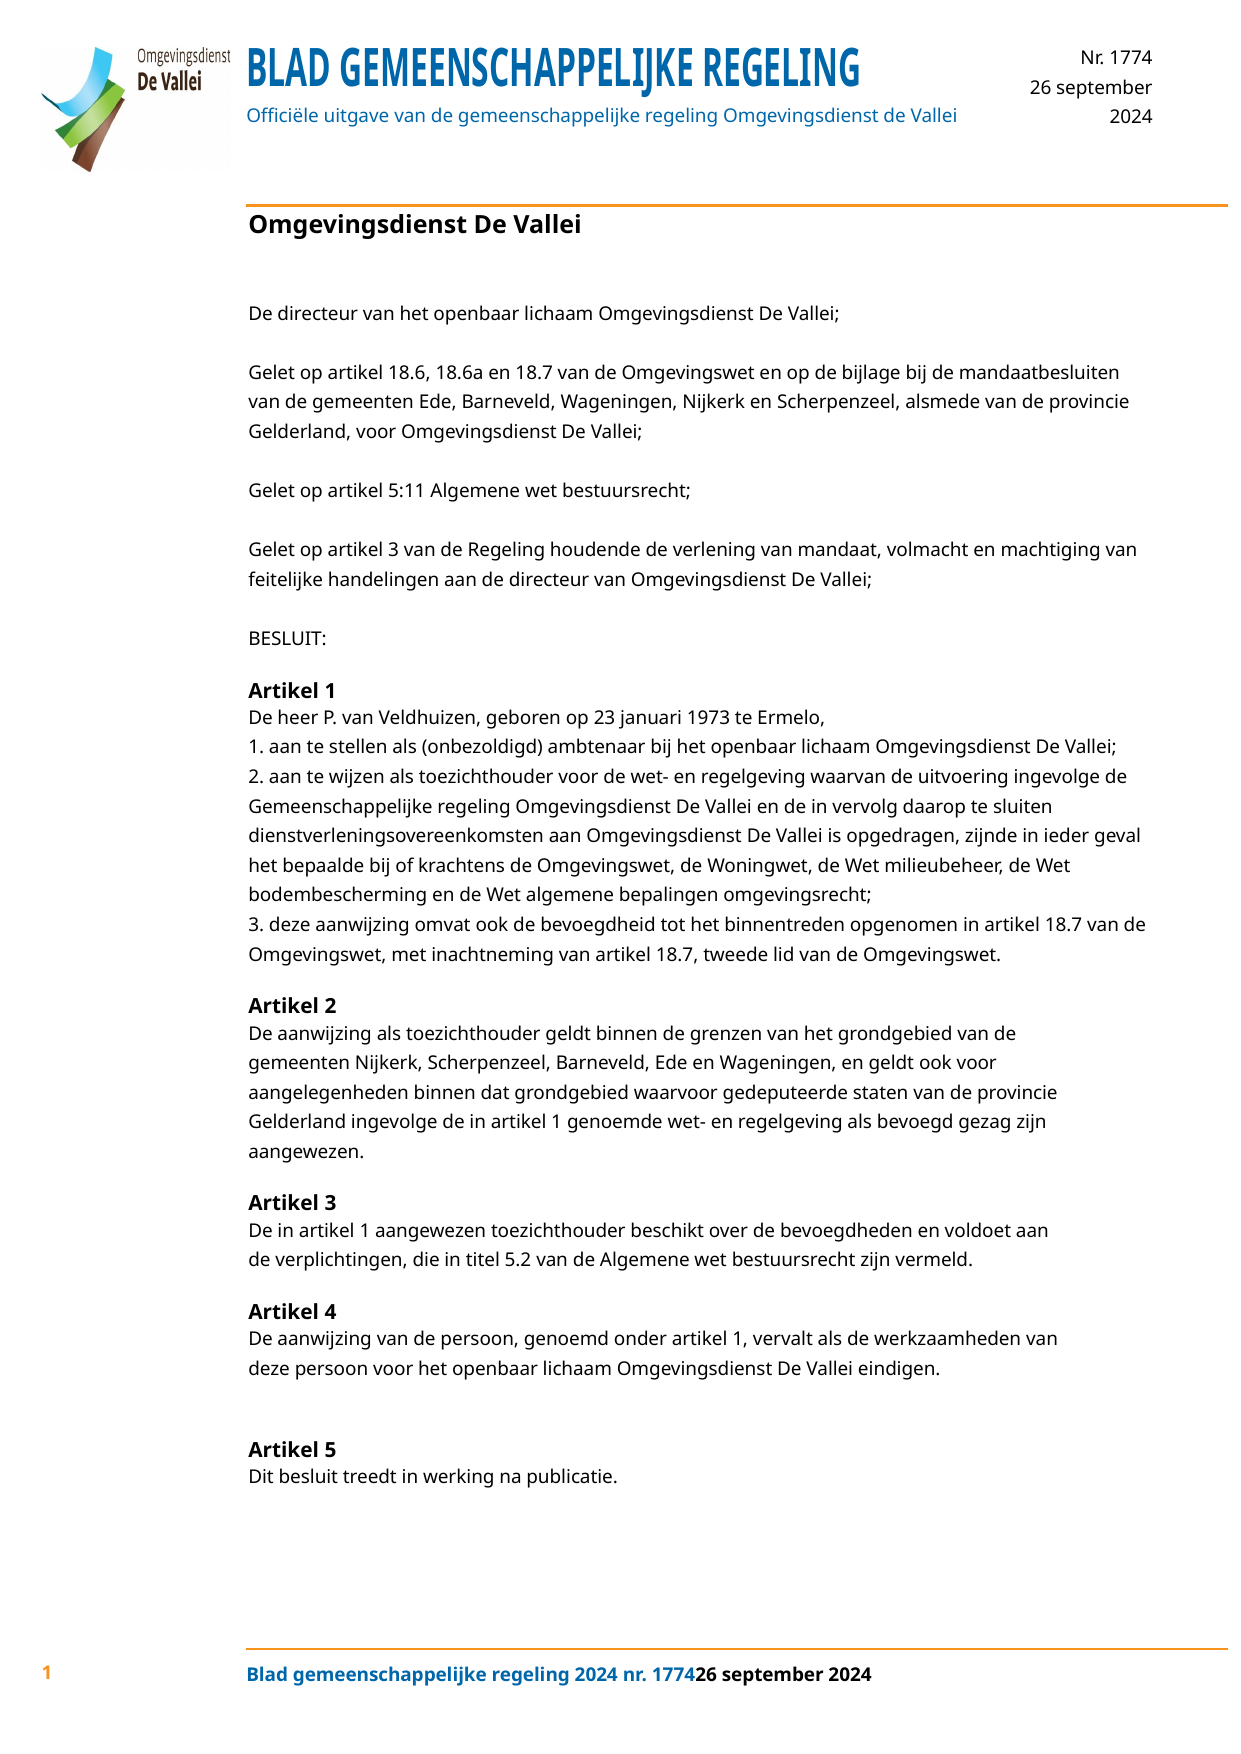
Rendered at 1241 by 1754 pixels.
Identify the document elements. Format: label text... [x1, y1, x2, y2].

text Artikel 1 [248, 676, 1152, 704]
text Omgevingsdienst De Vallei [248, 207, 1152, 241]
text De directeur van het openbaar lichaam Omgevingsdienst De Vallei; [248, 300, 1152, 326]
text Artikel 4 [248, 1297, 1152, 1325]
text Gelet op artikel 5:11 Algemene wet bestuursrecht; [248, 477, 1152, 503]
text De in artikel 1 aangewezen toezichthouder beschikt over de bevoegdheden en voldoet aan [248, 1217, 1152, 1243]
text 1. aan te stellen als (onbezoldigd) ambtenaar bij het openbaar lichaam Omgevingsdienst De Vallei; [248, 734, 1152, 759]
text de verplichtingen, die in titel 5.2 van de Algemene wet bestuursrecht zijn vermeld. [248, 1246, 1152, 1272]
text Gelderland ingevolge de in artikel 1 genoemde wet- en regelgeving als bevoegd gezag zijn [248, 1108, 1152, 1134]
text Gelet op artikel 18.6, 18.6a en 18.7 van de Omgevingswet en op de bijlage bij de mandaatbesluiten van de gemeenten Ede, Barneveld, Wageningen, Nijkerk en Scherpenzeel, alsmede van de provincie Gelderland, voor Omgevingsdienst De Vallei; [248, 359, 1152, 444]
text BESLUIT: [248, 625, 1152, 651]
text Artikel 5 [248, 1435, 1152, 1463]
text aangelegenheden binnen dat grondgebied waarvoor gedeputeerde staten van de provincie [248, 1079, 1152, 1104]
text Artikel 3 [248, 1188, 1152, 1217]
picture [41, 47, 231, 172]
text 2. aan te wijzen als toezichthouder voor de wet- en regelgeving waarvan de uitvoering ingevolge de Gemeenschappelijke regeling Omgevingsdienst De Vallei en de in vervolg daarop te sluiten dienstverleningsovereenkomsten aan Omgevingsdienst De Vallei is opgedragen, zijnde in ieder geval het bepaalde bij of krachtens de Omgevingswet, de Woningwet, de Wet milieubeheer, de Wet bodembescherming en de Wet algemene bepalingen omgevingsrecht; [248, 763, 1152, 907]
text gemeenten Nijkerk, Scherpenzeel, Barneveld, Ede en Wageningen, en geldt ook voor [248, 1049, 1152, 1075]
text Dit besluit treedt in werking na publicatie. [248, 1463, 1152, 1489]
text De aanwijzing van de persoon, genoemd onder artikel 1, vervalt als de werkzaamheden van [248, 1325, 1152, 1351]
text De heer P. van Veldhuizen, geboren op 23 januari 1973 te Ermelo, [248, 704, 1152, 730]
text Gelet op artikel 3 van de Regeling houdende de verlening van mandaat, volmacht en machtiging van feitelijke handelingen aan de directeur van Omgevingsdienst De Vallei; [248, 537, 1152, 592]
text Artikel 2 [248, 991, 1152, 1020]
text De aanwijzing als toezichthouder geldt binnen de grenzen van het grondgebied van de [248, 1020, 1152, 1045]
text 3. deze aanwijzing omvat ook de bevoegdheid tot het binnentreden opgenomen in artikel 18.7 van de Omgevingswet, met inachtneming van artikel 18.7, tweede lid van de Omgevingswet. [248, 911, 1152, 967]
text deze persoon voor het openbaar lichaam Omgevingsdienst De Vallei eindigen. [248, 1355, 1152, 1381]
text aangewezen. [248, 1138, 1152, 1164]
